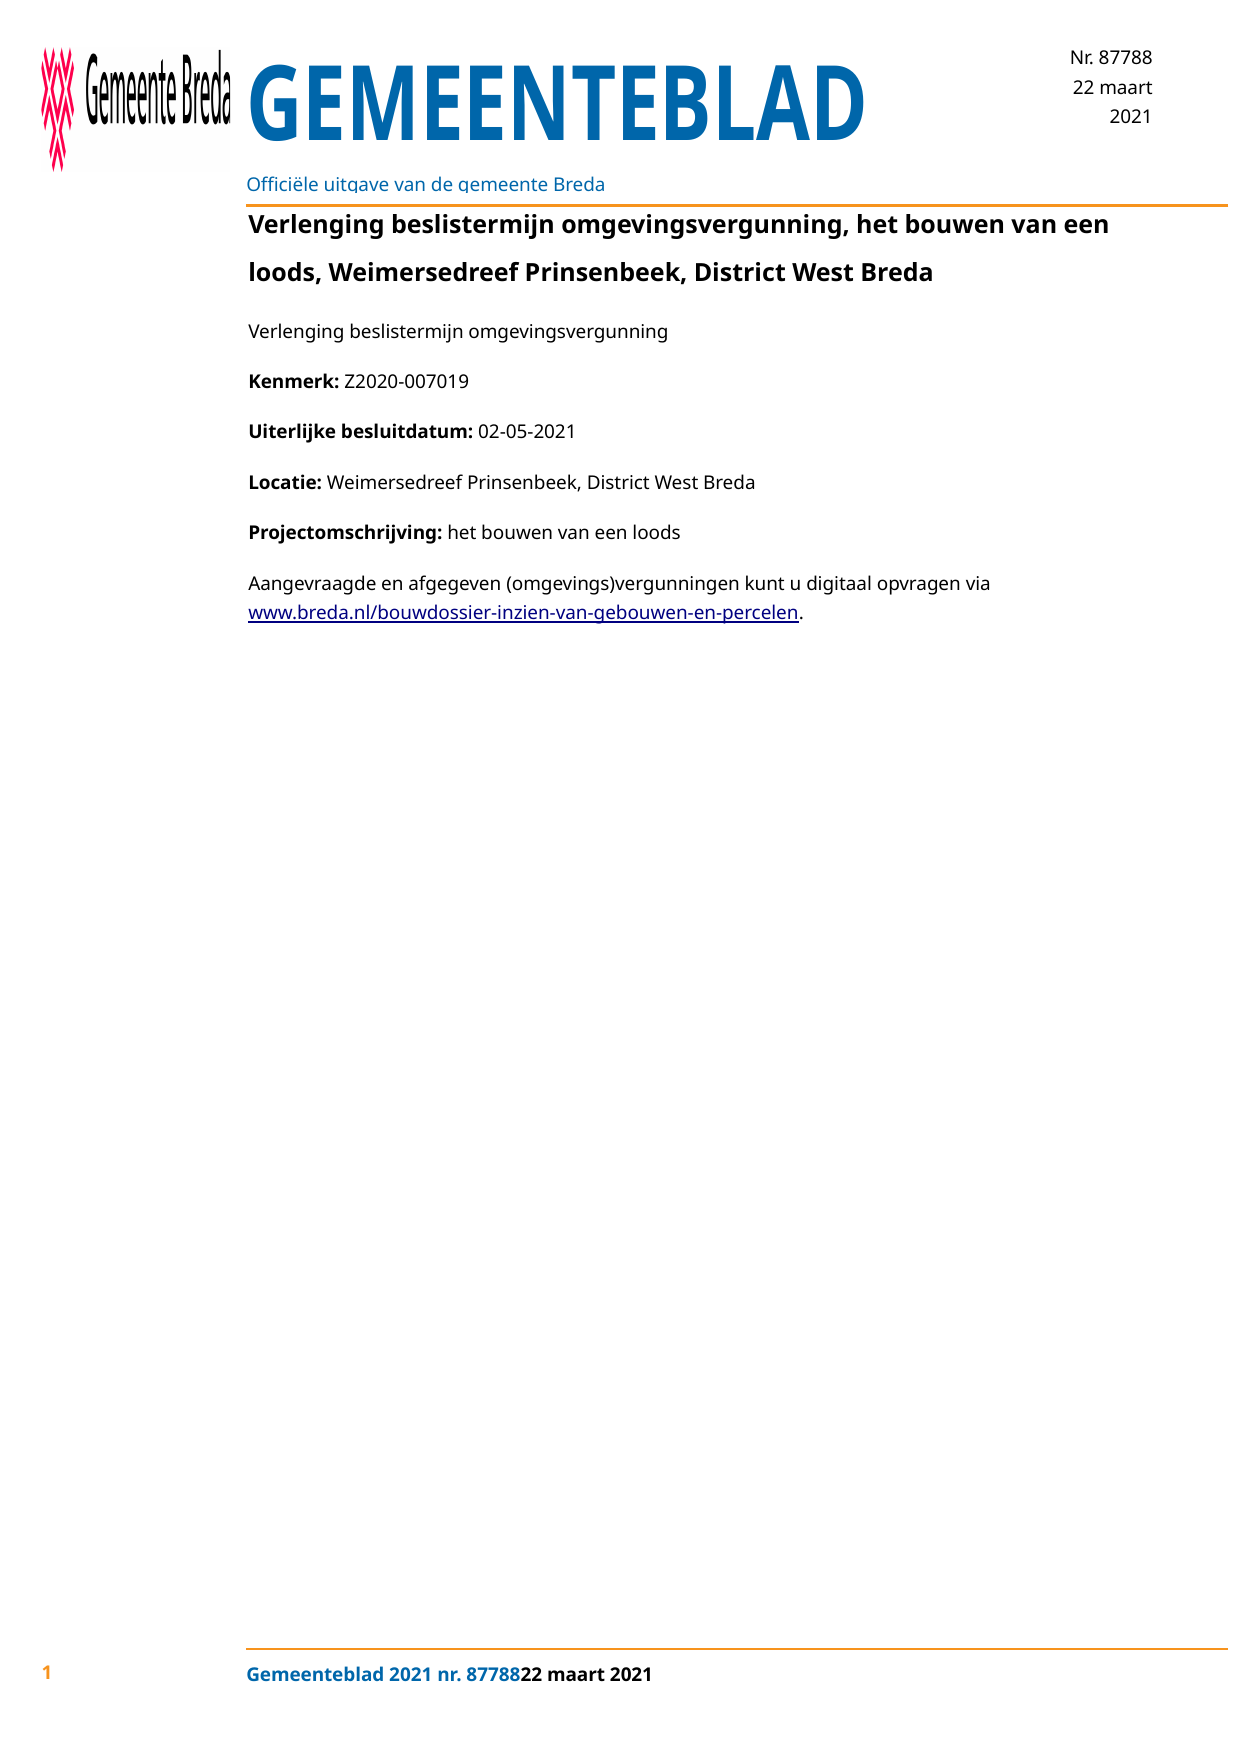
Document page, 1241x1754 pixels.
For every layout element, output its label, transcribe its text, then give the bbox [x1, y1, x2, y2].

text Uiterlijke besluitdatum: 02-05-2021 [248, 419, 1152, 444]
text Locatie: Weimersedreef Prinsenbeek, District West Breda [248, 469, 1152, 495]
text Projectomschrijving: het bouwen van een loods [248, 519, 1152, 545]
picture [41, 47, 231, 172]
text Kenmerk: Z2020-007019 [248, 368, 1152, 394]
text Verlenging beslistermijn omgevingsvergunning, het bouwen van een loods, Weimersedreef Prinsenbeek, District West Breda [248, 207, 1152, 288]
text Aangevraagde en afgegeven (omgevings)vergunningen kunt u digitaal opvragen via www.breda.nl/bouwdossier-inzien-van-gebouwen-en-percelen. [248, 570, 1152, 625]
text Verlenging beslistermijn omgevingsvergunning [248, 318, 1152, 344]
